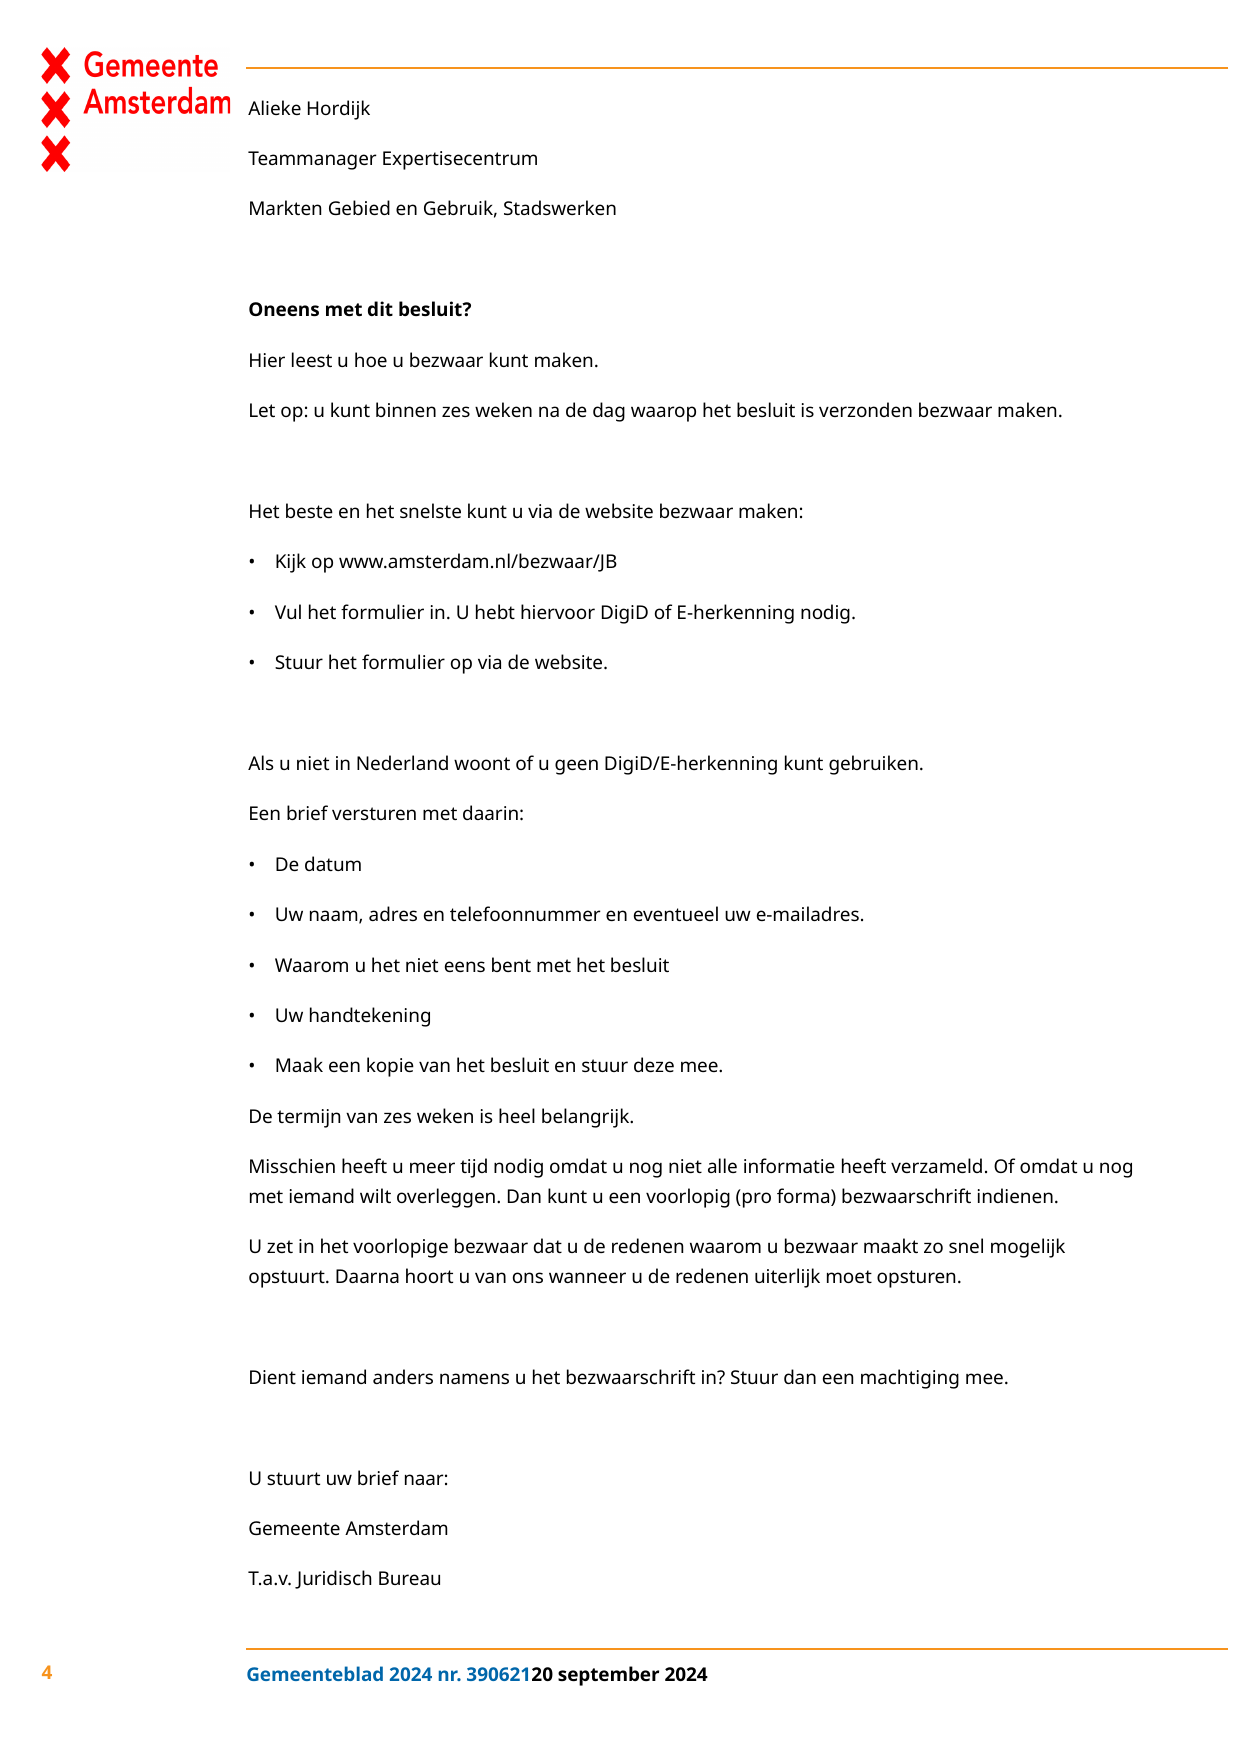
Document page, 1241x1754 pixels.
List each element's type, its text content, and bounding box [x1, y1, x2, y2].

text Let op: u kunt binnen zes weken na de dag waarop het besluit is verzonden bezwaar maken. [248, 397, 1152, 423]
text Alieke Hordijk [248, 95, 1152, 121]
text • Uw handtekening [248, 1002, 1152, 1028]
text Oneens met dit besluit? [248, 296, 1152, 322]
text Dient iemand anders namens u het bezwaarschrift in? Stuur dan een machtiging mee. [248, 1364, 1152, 1390]
text Een brief versturen met daarin: [248, 801, 1152, 826]
text Misschien heeft u meer tijd nodig omdat u nog niet alle informatie heeft verzameld. Of omdat u nog met iemand wilt overleggen. Dan kunt u een voorlopig (pro forma) bezwaarschrift indienen. [248, 1153, 1152, 1209]
text • Uw naam, adres en telefoonnummer en eventueel uw e-mailadres. [248, 901, 1152, 927]
text • Waarom u het niet eens bent met het besluit [248, 952, 1152, 978]
text • Kijk op www.amsterdam.nl/bezwaar/JB [248, 548, 1152, 574]
text De termijn van zes weken is heel belangrijk. [248, 1103, 1152, 1129]
text • Vul het formulier in. U hebt hiervoor DigiD of E-herkenning nodig. [248, 599, 1152, 625]
text U stuurt uw brief naar: [248, 1465, 1152, 1491]
text T.a.v. Juridisch Bureau [248, 1566, 1152, 1591]
text Het beste en het snelste kunt u via de website bezwaar maken: [248, 498, 1152, 524]
text Als u niet in Nederland woont of u geen DigiD/E-herkenning kunt gebruiken. [248, 750, 1152, 776]
text Teammanager Expertisecentrum [248, 145, 1152, 171]
text Hier leest u hoe u bezwaar kunt maken. [248, 347, 1152, 373]
text • Maak een kopie van het besluit en stuur deze mee. [248, 1053, 1152, 1078]
text U zet in het voorlopige bezwaar dat u de redenen waarom u bezwaar maakt zo snel mogelijk opstuurt. Daarna hoort u van ons wanneer u de redenen uiterlijk moet opsturen. [248, 1233, 1152, 1289]
text • Stuur het formulier op via de website. [248, 649, 1152, 675]
picture [41, 47, 231, 172]
text Markten Gebied en Gebruik, Stadswerken [248, 196, 1152, 221]
text Gemeente Amsterdam [248, 1515, 1152, 1541]
text • De datum [248, 851, 1152, 877]
